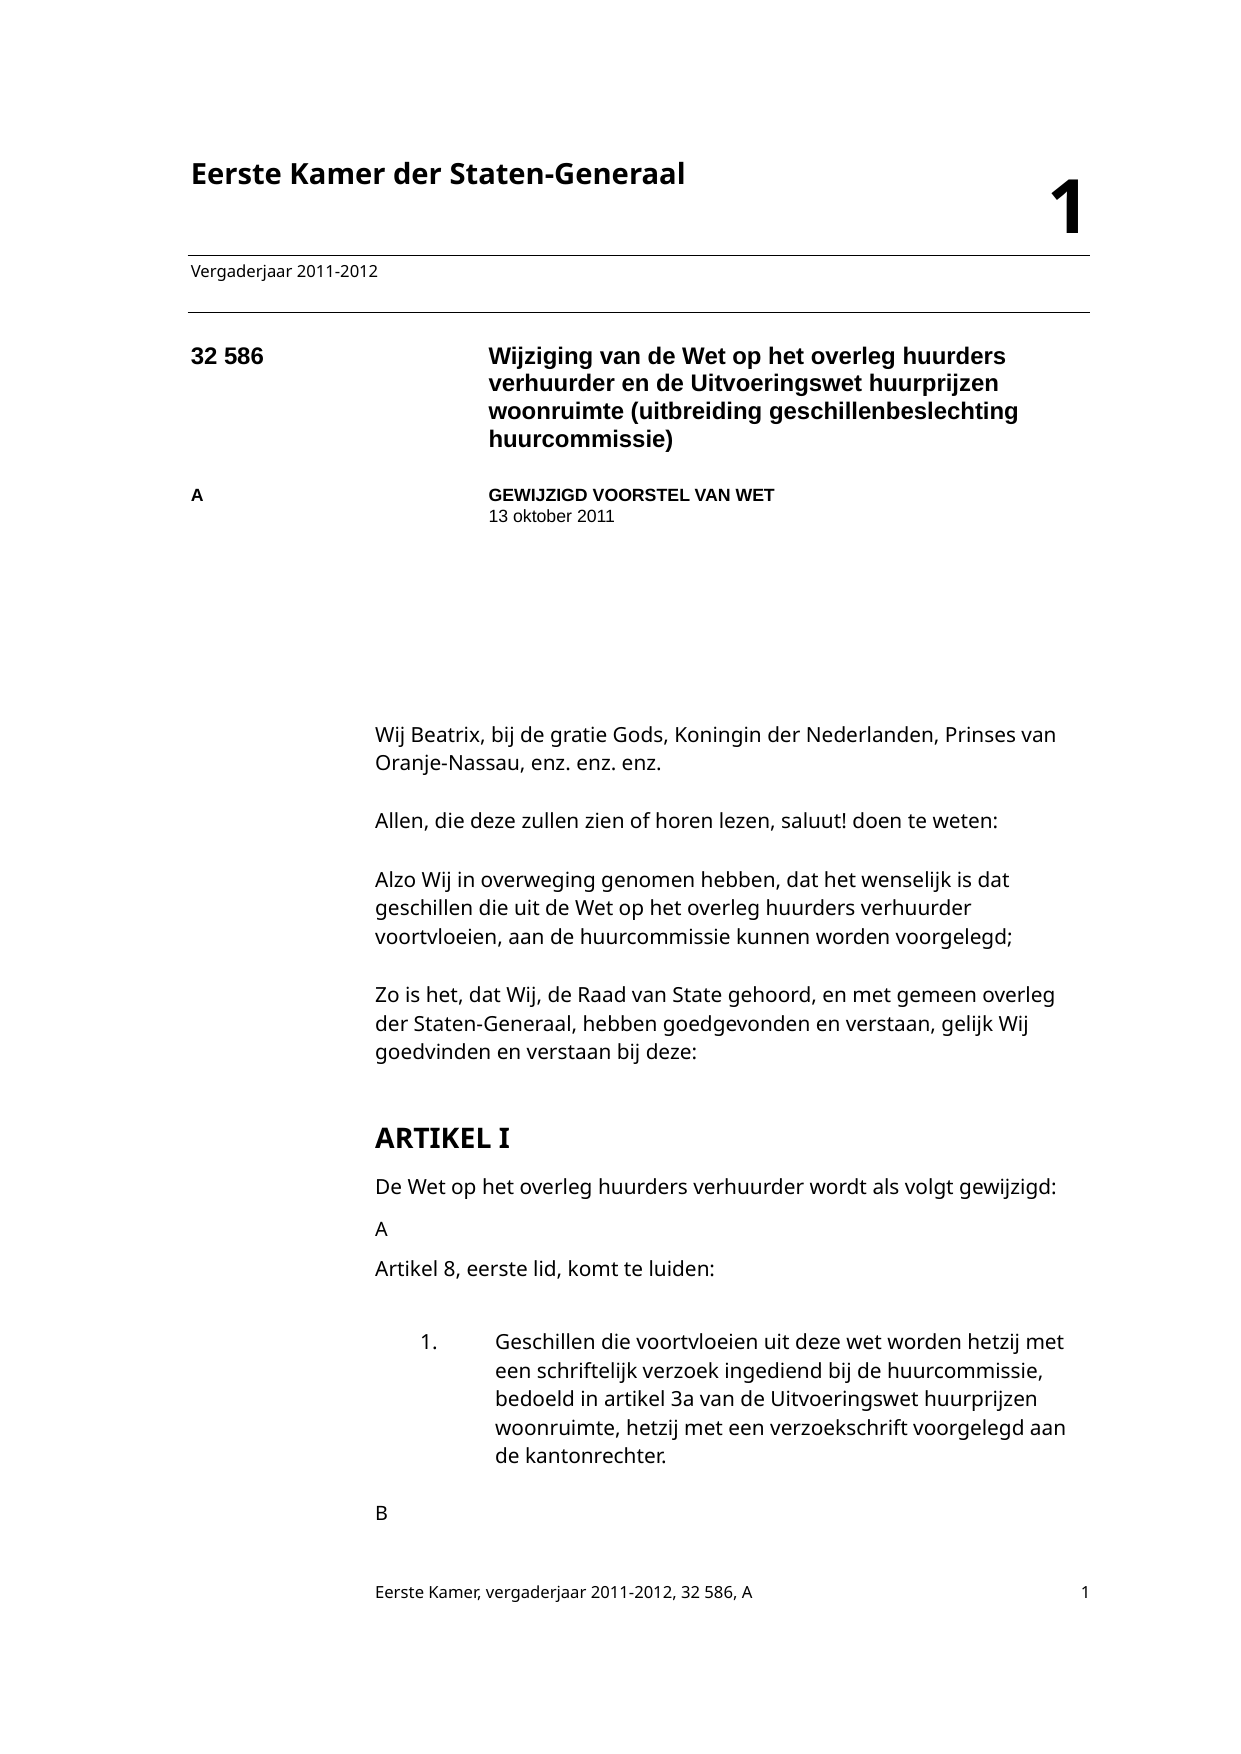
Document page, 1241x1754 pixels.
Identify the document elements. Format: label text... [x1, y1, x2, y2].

text Wij Beatrix, bij de gratie Gods, Koningin der Nederlanden, Prinses van Oranje-Nassau, enz. enz. enz. [375, 720, 1090, 777]
table_cell A [188, 482, 485, 601]
text Artikel 8, eerste lid, komt te luiden: [375, 1254, 1090, 1282]
text Zo is het, dat Wij, de Raad van State gehoord, en met gemeen overleg der Staten-Generaal, hebben goedgevonden en verstaan, gelijk Wij goedvinden en verstaan bij deze: [375, 980, 1090, 1066]
table_cell [485, 313, 1090, 339]
text De Wet op het overleg huurders verhuurder wordt als volgt gewijzigd: [375, 1172, 1090, 1200]
table_cell Vergaderjaar 2011-2012 [188, 256, 485, 312]
text A [375, 1215, 1090, 1242]
text Allen, die deze zullen zien of horen lezen, saluut! doen te weten: [375, 807, 1090, 835]
table_cell Wijziging van de Wet op het overleg huurders verhuurder en de Uitvoeringswet huurprijzen woonruimte (uitbreiding geschillenbeslechting huurcommissie) [485, 339, 1090, 482]
table_cell [188, 313, 485, 339]
table_header Eerste Kamer der Staten-Generaal [188, 150, 909, 255]
table_header 1 [910, 150, 1090, 255]
list Geschillen die voortvloeien uit deze wet worden hetzij met een schriftelijk verzoek ingediend bij de huurcommissie, bedoeld in artikel 3a van de Uitvoeringswet huurprijzen woonruimte, hetzij met een verzoekschrift voorgelegd aan de kantonrechter. [420, 1327, 1090, 1469]
text B [375, 1499, 1090, 1527]
table_cell GEWIJZIGD VOORSTEL VAN WET 13 oktober 2011 [485, 482, 1090, 601]
subtitle ARTIKEL I [375, 1118, 1090, 1157]
table_cell 32 586 [188, 339, 485, 482]
text Alzo Wij in overweging genomen hebben, dat het wenselijk is dat geschillen die uit de Wet op het overleg huurders verhuurder voortvloeien, aan de huurcommissie kunnen worden voorgelegd; [375, 865, 1090, 950]
table_cell [485, 256, 1090, 312]
